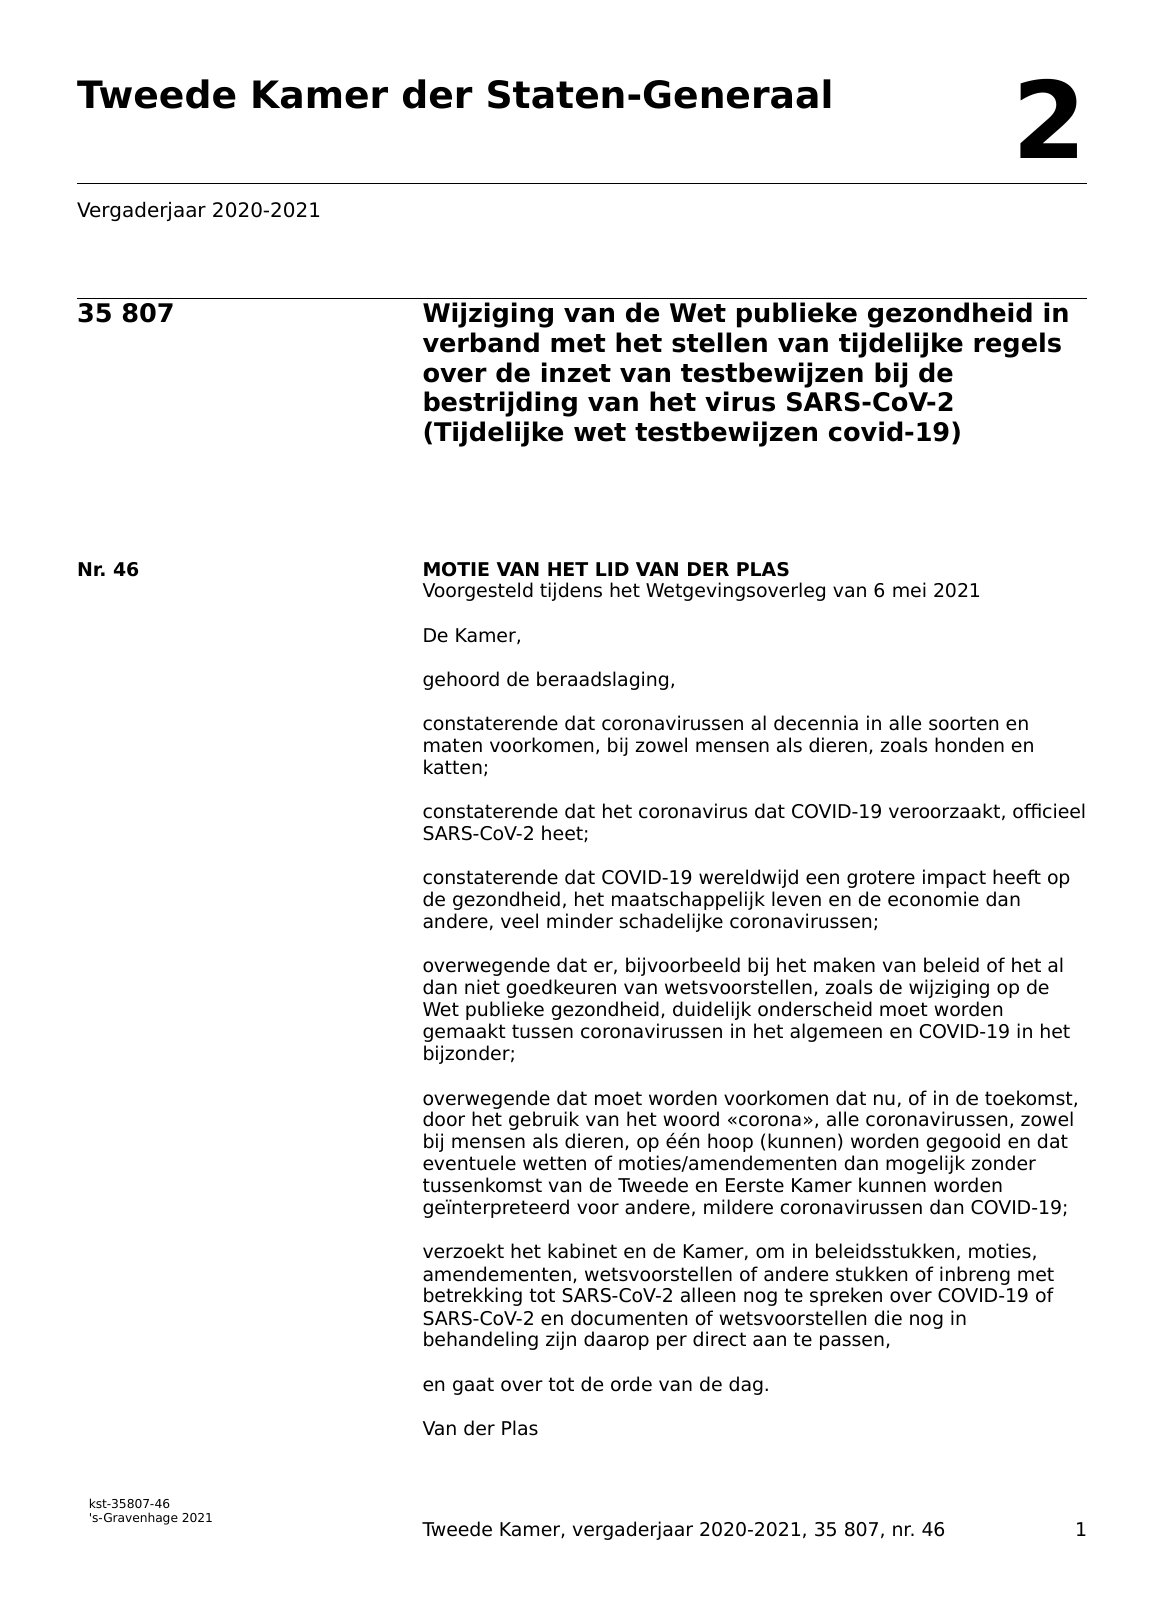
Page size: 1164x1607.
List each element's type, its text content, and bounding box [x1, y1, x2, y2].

text en gaat over tot de orde van de dag. [422, 1373, 1087, 1396]
text Van der Plas [422, 1418, 1087, 1440]
text overwegende dat er, bijvoorbeeld bij het maken van beleid of het al dan niet goedkeuren van wetsvoorstellen, zoals de wijziging op de Wet publieke gezondheid, duidelijk onderscheid moet worden gemaakt tussen coronavirussen in het algemeen en COVID-19 in het bijzonder; [422, 955, 1087, 1065]
subtitle Nr. 46 MOTIE VAN HET LID VAN DER PLAS [77, 558, 1087, 580]
table_cell Vergaderjaar 2020-2021 [77, 184, 1087, 298]
table_header 2 [886, 59, 1087, 183]
text constaterende dat COVID-19 wereldwijd een grotere impact heeft op de gezondheid, het maatschappelijk leven en de economie dan andere, veel minder schadelijke coronavirussen; [422, 867, 1087, 933]
text 's-Gravenhage 2021 [88, 1511, 323, 1525]
text constaterende dat het coronavirus dat COVID-19 veroorzaakt, officieel SARS-CoV-2 heet; [422, 801, 1087, 845]
text verzoekt het kabinet en de Kamer, om in beleidsstukken, moties, amendementen, wetsvoorstellen of andere stukken of inbreng met betrekking tot SARS-CoV-2 alleen nog te spreken over COVID-19 of SARS-CoV-2 en documenten of wetsvoorstellen die nog in behandeling zijn daarop per direct aan te passen, [422, 1241, 1087, 1351]
subtitle 35 807 Wijziging van de Wet publieke gezondheid in verband met het stellen van tijdelijke regels over de inzet van testbewijzen bij de bestrijding van het virus SARS-CoV-2 (Tijdelijke wet testbewijzen covid-19) [77, 299, 1087, 447]
text overwegende dat moet worden voorkomen dat nu, of in de toekomst, door het gebruik van het woord «corona», alle coronavirussen, zowel bij mensen als dieren, op één hoop (kunnen) worden gegooid en dat eventuele wetten of moties/amendementen dan mogelijk zonder tussenkomst van de Tweede en Eerste Kamer kunnen worden geïnterpreteerd voor andere, mildere coronavirussen dan COVID-19; [422, 1087, 1087, 1219]
text Voorgesteld tijdens het Wetgevingsoverleg van 6 mei 2021 [422, 580, 1087, 602]
text gehoord de beraadslaging, [422, 669, 1087, 691]
text constaterende dat coronavirussen al decennia in alle soorten en maten voorkomen, bij zowel mensen als dieren, zoals honden en katten; [422, 713, 1087, 779]
text De Kamer, [422, 624, 1087, 647]
table_header Tweede Kamer der Staten-Generaal [77, 59, 886, 183]
text kst-35807-46 [88, 1497, 323, 1511]
